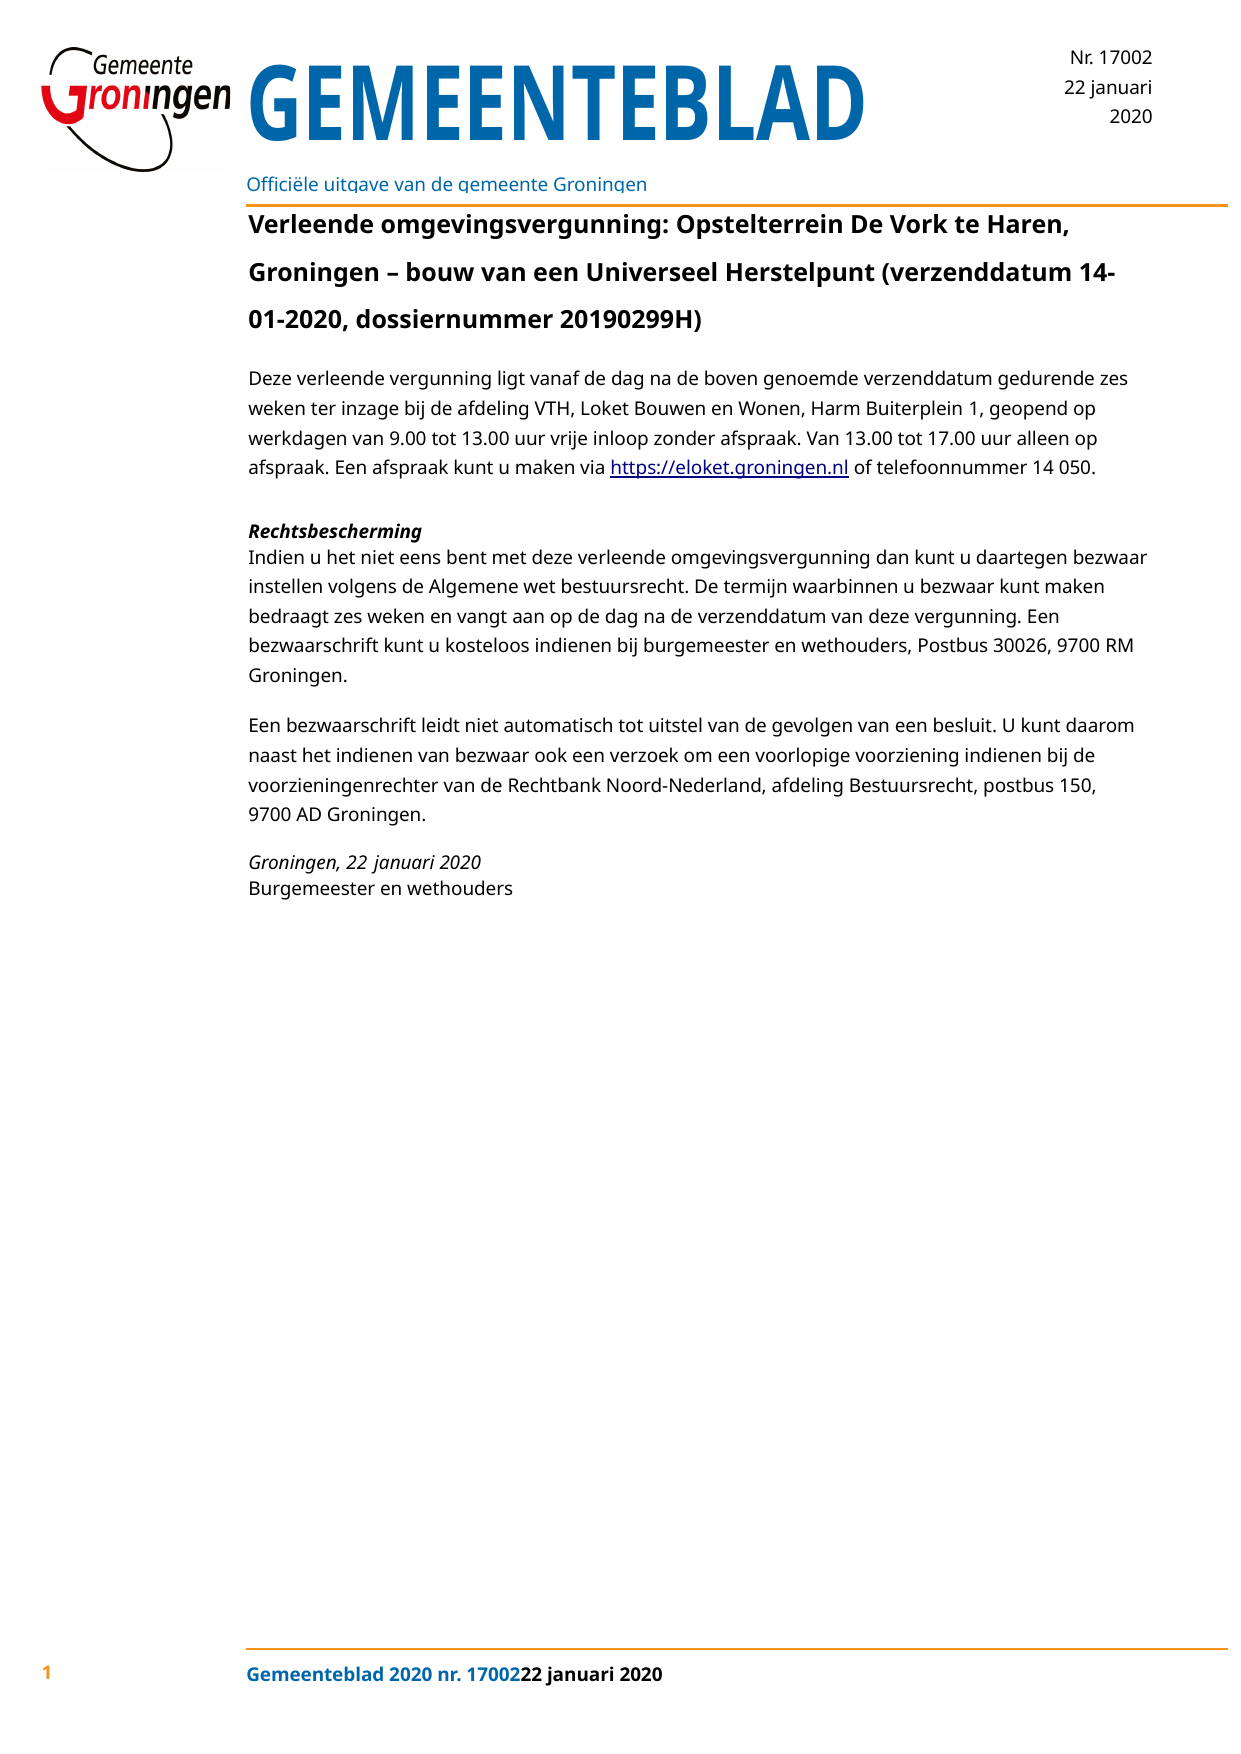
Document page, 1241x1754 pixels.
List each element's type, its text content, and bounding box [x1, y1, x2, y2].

picture [41, 47, 231, 172]
text Verleende omgevingsvergunning: Opstelterrein De Vork te Haren, Groningen – bouw van een Universeel Herstelpunt (verzenddatum 14-01-2020, dossiernummer 20190299H) [248, 207, 1152, 336]
text Rechtsbescherming [248, 518, 1152, 544]
text Burgemeester en wethouders [248, 875, 1152, 901]
text Groningen, 22 januari 2020 [248, 849, 1152, 875]
text Deze verleende vergunning ligt vanaf de dag na de boven genoemde verzenddatum gedurende zes weken ter inzage bij de afdeling VTH, Loket Bouwen en Wonen, Harm Buiterplein 1, geopend op werkdagen van 9.00 tot 13.00 uur vrije inloop zonder afspraak. Van 13.00 tot 17.00 uur alleen op afspraak. Een afspraak kunt u maken via https://eloket.groningen.nl of telefoonnummer 14 050. [248, 366, 1152, 480]
text Een bezwaarschrift leidt niet automatisch tot uitstel van de gevolgen van een besluit. U kunt daarom naast het indienen van bezwaar ook een verzoek om een voorlopige voorziening indienen bij de voorzieningenrechter van de Rechtbank Noord-Nederland, afdeling Bestuursrecht, postbus 150, 9700 AD Groningen. [248, 713, 1152, 827]
text Indien u het niet eens bent met deze verleende omgevingsvergunning dan kunt u daartegen bezwaar instellen volgens de Algemene wet bestuursrecht. De termijn waarbinnen u bezwaar kunt maken bedraagt zes weken en vangt aan op de dag na de verzenddatum van deze vergunning. Een bezwaarschrift kunt u kosteloos indienen bij burgemeester en wethouders, Postbus 30026, 9700 RM Groningen. [248, 544, 1152, 688]
